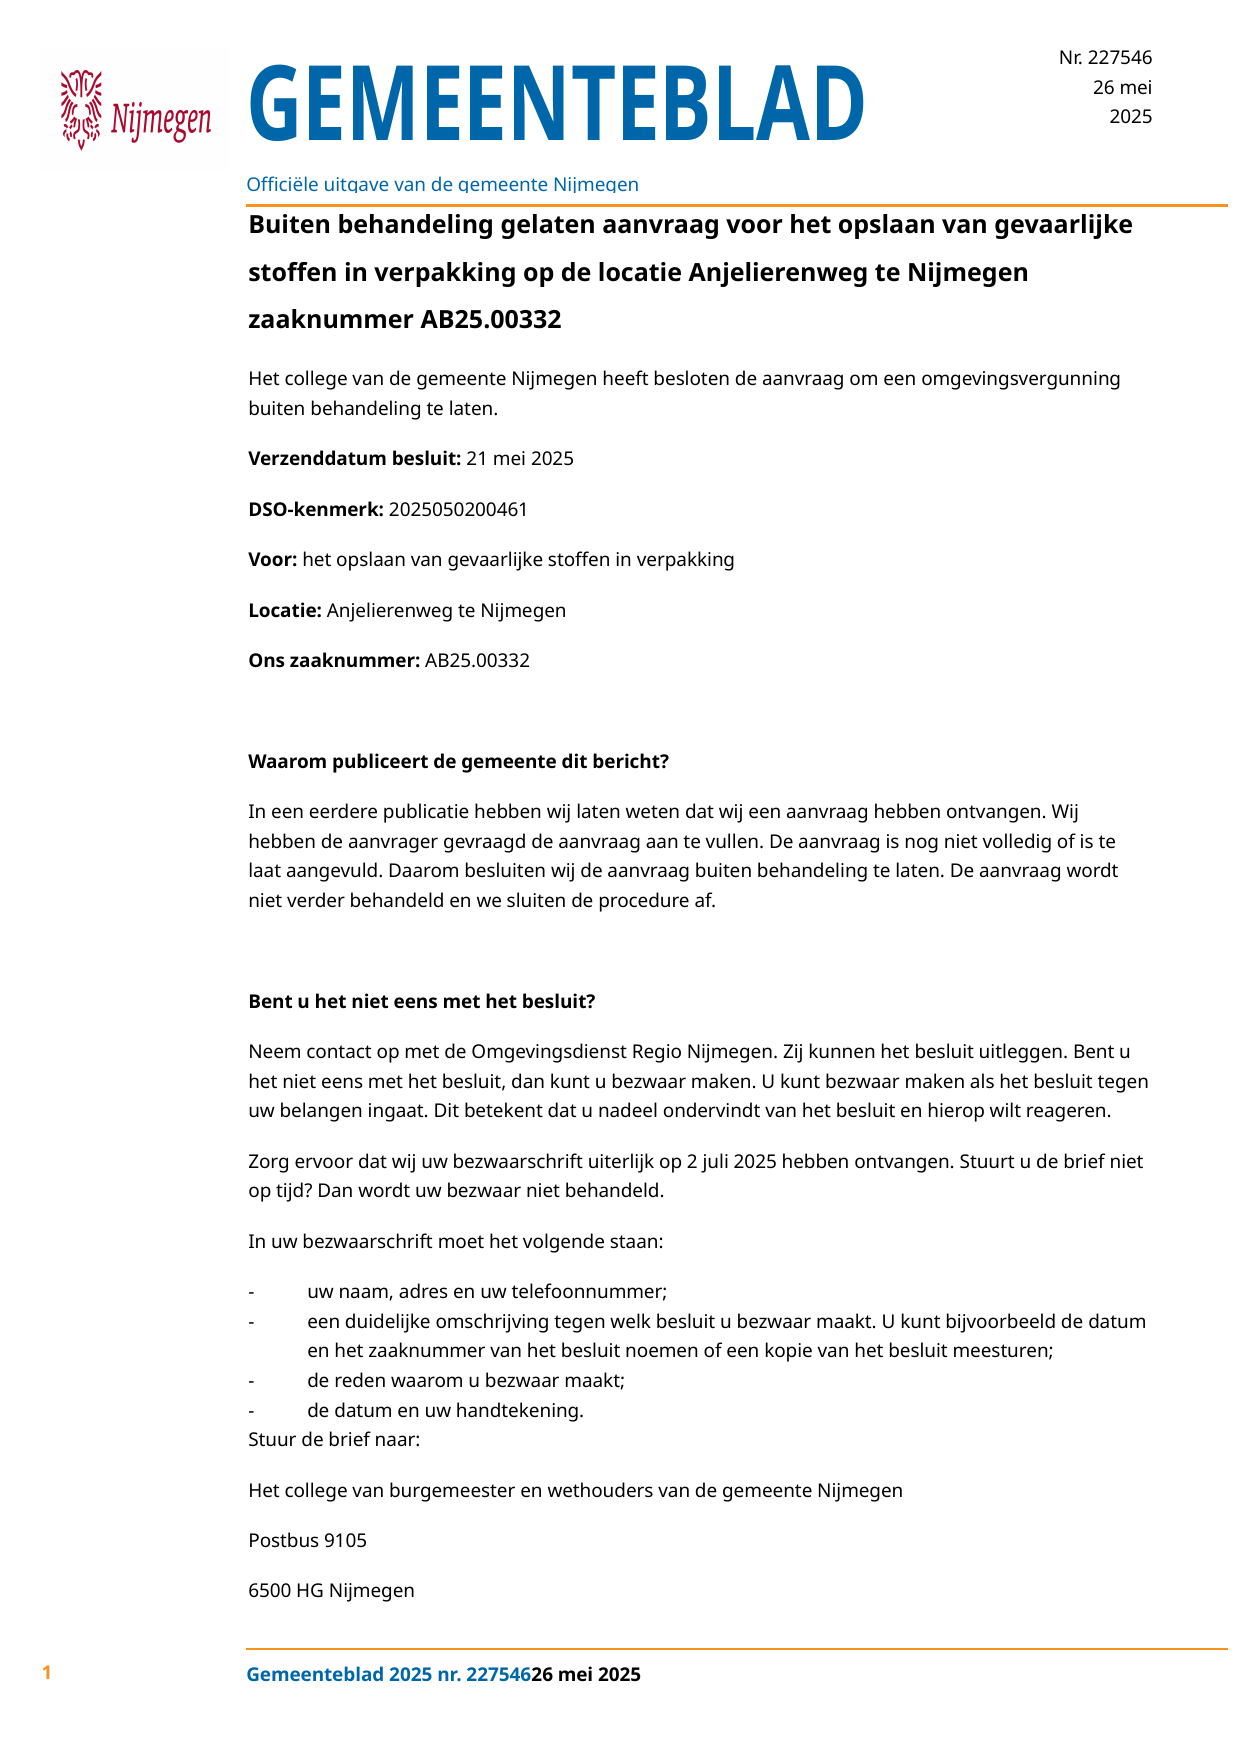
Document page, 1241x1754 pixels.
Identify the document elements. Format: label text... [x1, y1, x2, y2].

text 6500 HG Nijmegen [248, 1578, 1152, 1603]
text Zorg ervoor dat wij uw bezwaarschrift uiterlijk op 2 juli 2025 hebben ontvangen. Stuurt u de brief niet op tijd? Dan wordt uw bezwaar niet behandeld. [248, 1148, 1152, 1203]
list uw naam, adres en uw telefoonnummer; [248, 1278, 1152, 1304]
picture [41, 47, 231, 172]
text Neem contact op met de Omgevingsdienst Regio Nijmegen. Zij kunnen het besluit uitleggen. Bent u het niet eens met het besluit, dan kunt u bezwaar maken. U kunt bezwaar maken als het besluit tegen uw belangen ingaat. Dit betekent dat u nadeel ondervindt van het besluit en hierop wilt reageren. [248, 1038, 1152, 1123]
text Bent u het niet eens met het besluit? [248, 988, 1152, 1014]
text Verzenddatum besluit: 21 mei 2025 [248, 446, 1152, 471]
list een duidelijke omschrijving tegen welk besluit u bezwaar maakt. U kunt bijvoorbeeld de datum en het zaaknummer van het besluit noemen of een kopie van het besluit meesturen; [248, 1308, 1152, 1363]
text In een eerdere publicatie hebben wij laten weten dat wij een aanvraag hebben ontvangen. Wij hebben de aanvrager gevraagd de aanvraag aan te vullen. De aanvraag is nog niet volledig of is te laat aangevuld. Daarom besluiten wij de aanvraag buiten behandeling te laten. De aanvraag wordt niet verder behandeld en we sluiten de procedure af. [248, 798, 1152, 913]
text Waarom publiceert de gemeente dit bericht? [248, 748, 1152, 774]
list de reden waarom u bezwaar maakt; [248, 1367, 1152, 1393]
list de datum en uw handtekening. [248, 1397, 1152, 1422]
text Buiten behandeling gelaten aanvraag voor het opslaan van gevaarlijke stoffen in verpakking op de locatie Anjelierenweg te Nijmegen zaaknummer AB25.00332 [248, 207, 1152, 336]
text DSO-kenmerk: 2025050200461 [248, 496, 1152, 522]
text Het college van de gemeente Nijmegen heeft besloten de aanvraag om een omgevingsvergunning buiten behandeling te laten. [248, 366, 1152, 421]
text Ons zaaknummer: AB25.00332 [248, 647, 1152, 673]
text In uw bezwaarschrift moet het volgende staan: [248, 1228, 1152, 1254]
text Voor: het opslaan van gevaarlijke stoffen in verpakking [248, 546, 1152, 572]
text Locatie: Anjelierenweg te Nijmegen [248, 597, 1152, 622]
text Stuur de brief naar: [248, 1426, 1152, 1452]
text Het college van burgemeester en wethouders van de gemeente Nijmegen [248, 1477, 1152, 1502]
text Postbus 9105 [248, 1527, 1152, 1553]
